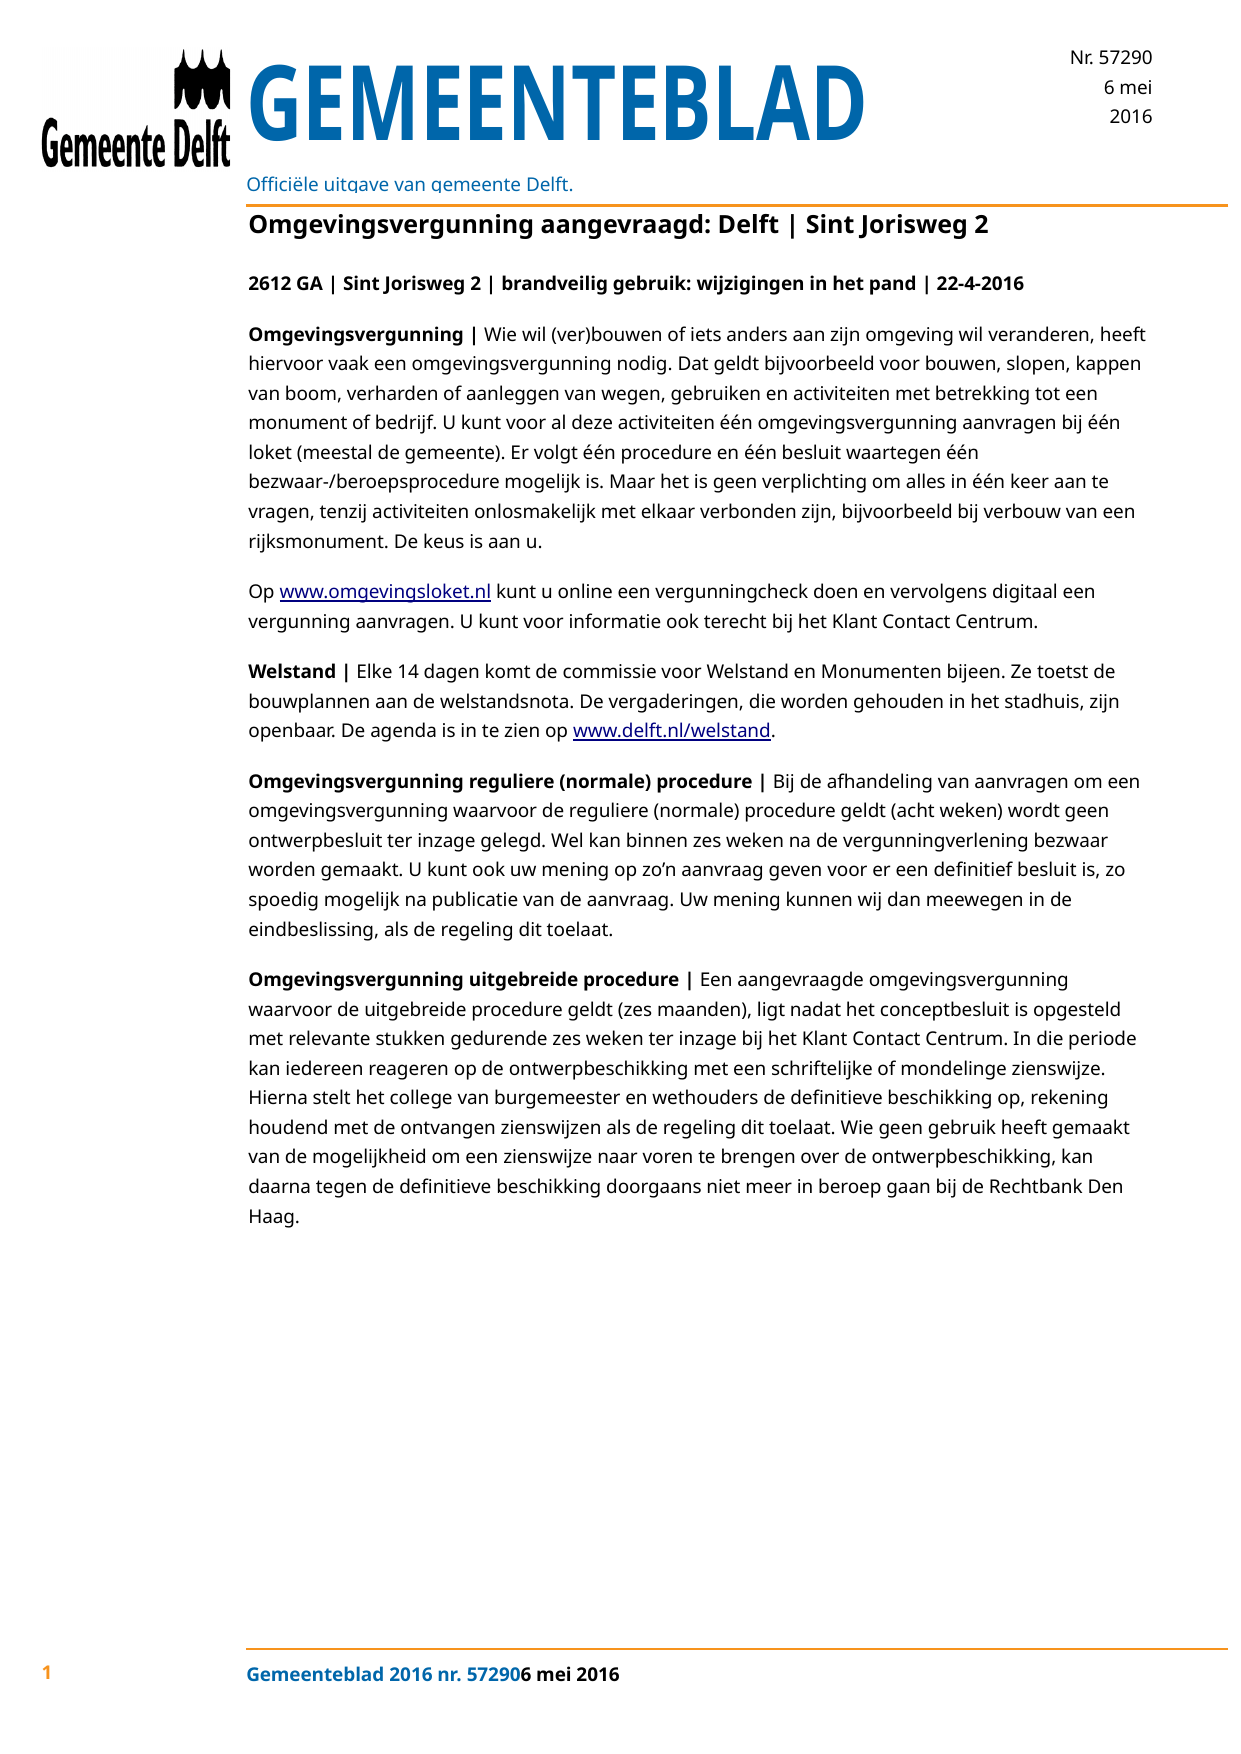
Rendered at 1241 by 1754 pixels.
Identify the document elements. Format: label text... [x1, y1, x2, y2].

text Omgevingsvergunning aangevraagd: Delft | Sint Jorisweg 2 [248, 207, 1152, 241]
text Omgevingsvergunning | Wie wil (ver)bouwen of iets anders aan zijn omgeving wil veranderen, heeft hiervoor vaak een omgevingsvergunning nodig. Dat geldt bijvoorbeeld voor bouwen, slopen, kappen van boom, verharden of aanleggen van wegen, gebruiken en activiteiten met betrekking tot een monument of bedrijf. U kunt voor al deze activiteiten één omgevingsvergunning aanvragen bij één loket (meestal de gemeente). Er volgt één procedure en één besluit waartegen één bezwaar-/beroepsprocedure mogelijk is. Maar het is geen verplichting om alles in één keer aan te vragen, tenzij activiteiten onlosmakelijk met elkaar verbonden zijn, bijvoorbeeld bij verbouw van een rijksmonument. De keus is aan u. [248, 321, 1152, 553]
text 2612 GA | Sint Jorisweg 2 | brandveilig gebruik: wijzigingen in het pand | 22-4-2016 [248, 270, 1152, 296]
text Omgevingsvergunning uitgebreide procedure | Een aangevraagde omgevingsvergunning waarvoor de uitgebreide procedure geldt (zes maanden), ligt nadat het conceptbesluit is opgesteld met relevante stukken gedurende zes weken ter inzage bij het Klant Contact Centrum. In die periode kan iedereen reageren op de ontwerpbeschikking met een schriftelijke of mondelinge zienswijze. Hierna stelt het college van burgemeester en wethouders de definitieve beschikking op, rekening houdend met de ontvangen zienswijzen als de regeling dit toelaat. Wie geen gebruik heeft gemaakt van de mogelijkheid om een zienswijze naar voren te brengen over de ontwerpbeschikking, kan daarna tegen de definitieve beschikking doorgaans niet meer in beroep gaan bij de Rechtbank Den Haag. [248, 966, 1152, 1228]
text Omgevingsvergunning reguliere (normale) procedure | Bij de afhandeling van aanvragen om een omgevingsvergunning waarvoor de reguliere (normale) procedure geldt (acht weken) wordt geen ontwerpbesluit ter inzage gelegd. Wel kan binnen zes weken na de vergunningverlening bezwaar worden gemaakt. U kunt ook uw mening op zo’n aanvraag geven voor er een definitief besluit is, zo spoedig mogelijk na publicatie van de aanvraag. Uw mening kunnen wij dan meewegen in de eindbeslissing, als de regeling dit toelaat. [248, 768, 1152, 941]
text Welstand | Elke 14 dagen komt de commissie voor Welstand en Monumenten bijeen. Ze toetst de bouwplannen aan de welstandsnota. De vergaderingen, die worden gehouden in het stadhuis, zijn openbaar. De agenda is in te zien op www.delft.nl/welstand. [248, 658, 1152, 743]
picture [41, 47, 231, 172]
text Op www.omgevingsloket.nl kunt u online een vergunningcheck doen en vervolgens digitaal een vergunning aanvragen. U kunt voor informatie ook terecht bij het Klant Contact Centrum. [248, 578, 1152, 633]
